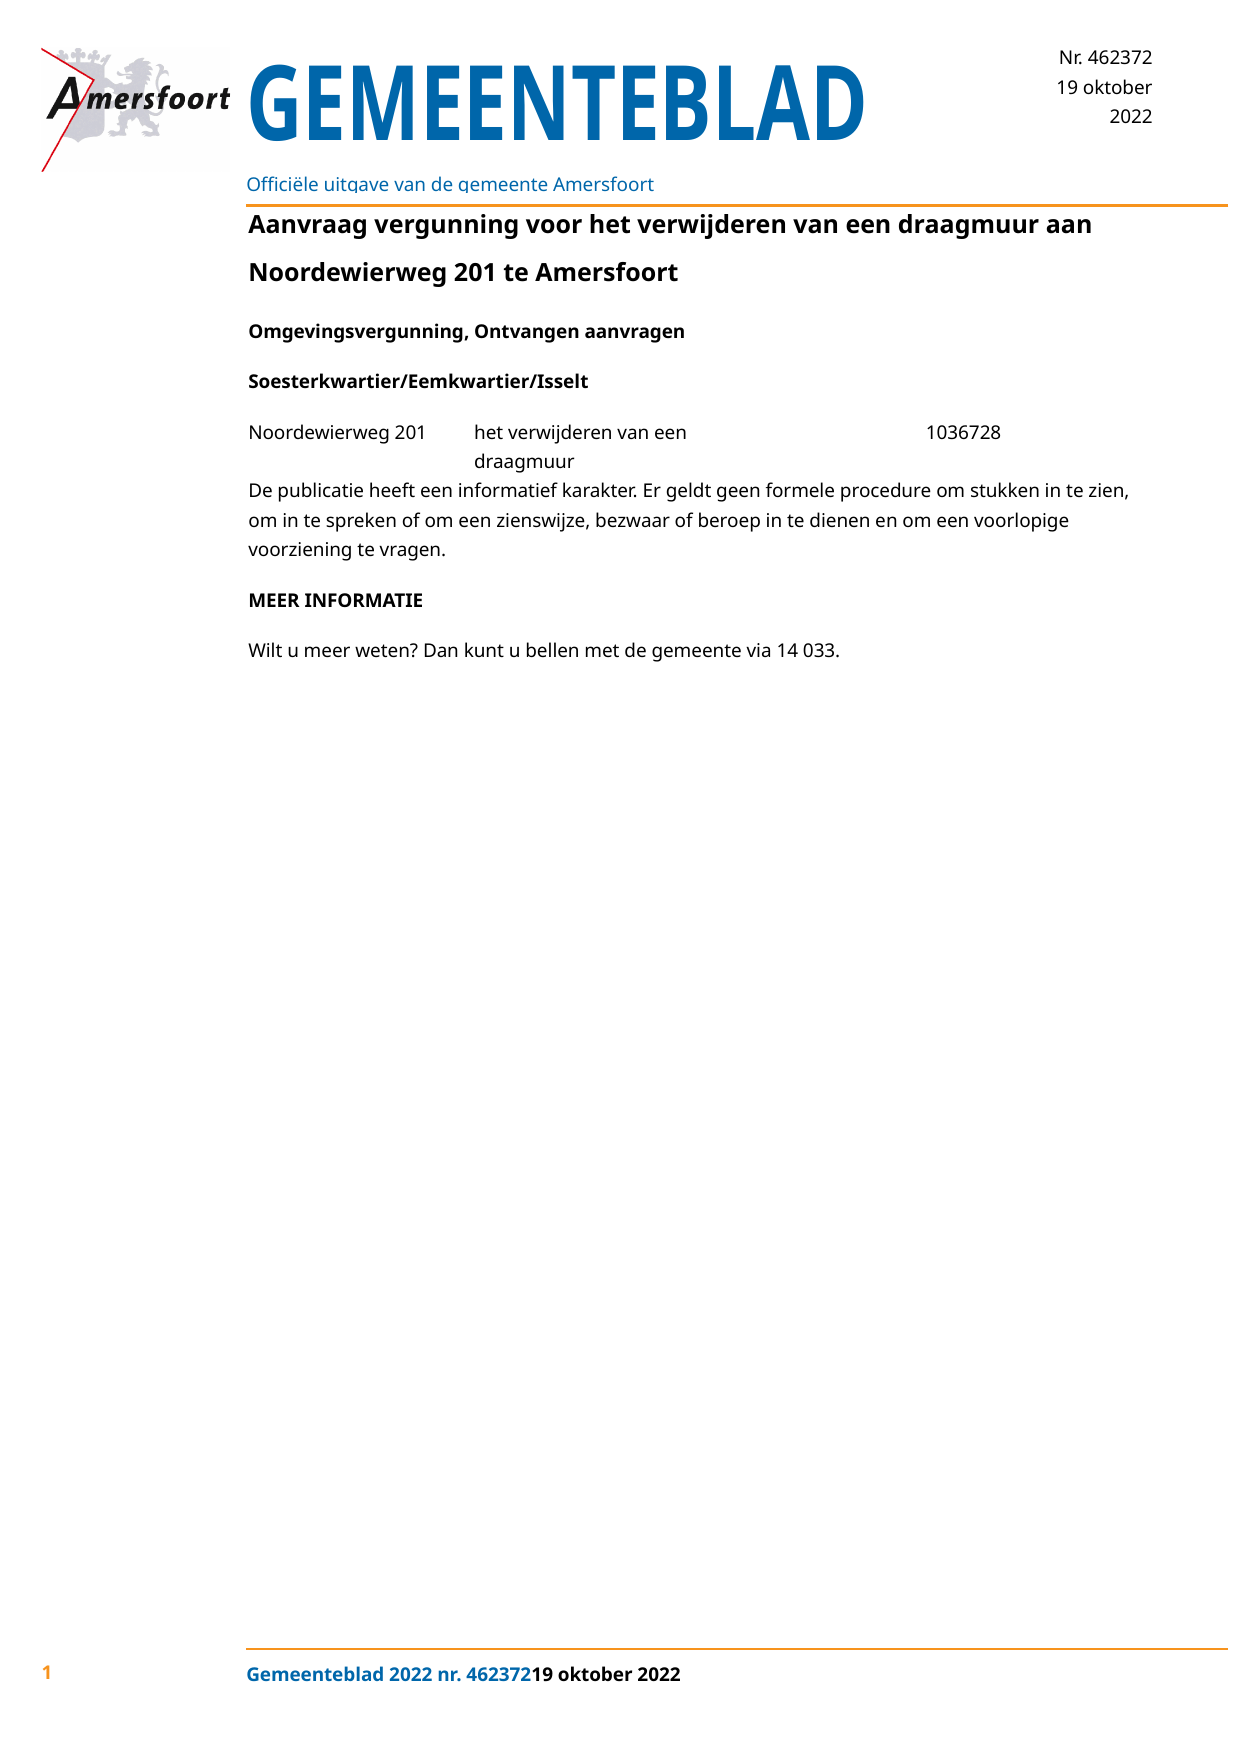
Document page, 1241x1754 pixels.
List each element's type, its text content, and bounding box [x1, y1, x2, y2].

table_header 1036728 [926, 419, 1152, 474]
text Wilt u meer weten? Dan kunt u bellen met de gemeente via 14 033. [248, 637, 1152, 663]
table_header Noordewierweg 201 [248, 419, 474, 474]
table_header [700, 419, 926, 474]
text MEER INFORMATIE [248, 587, 1152, 613]
table_header het verwijderen van een draagmuur [474, 419, 700, 474]
text Soesterkwartier/Eemkwartier/Isselt [248, 368, 1152, 394]
text Omgevingsvergunning, Ontvangen aanvragen [248, 318, 1152, 344]
picture [41, 47, 231, 172]
text De publicatie heeft een informatief karakter. Er geldt geen formele procedure om stukken in te zien, om in te spreken of om een zienswijze, bezwaar of beroep in te dienen en om een voorlopige voorziening te vragen. [248, 477, 1152, 562]
text Aanvraag vergunning voor het verwijderen van een draagmuur aan Noordewierweg 201 te Amersfoort [248, 207, 1152, 288]
